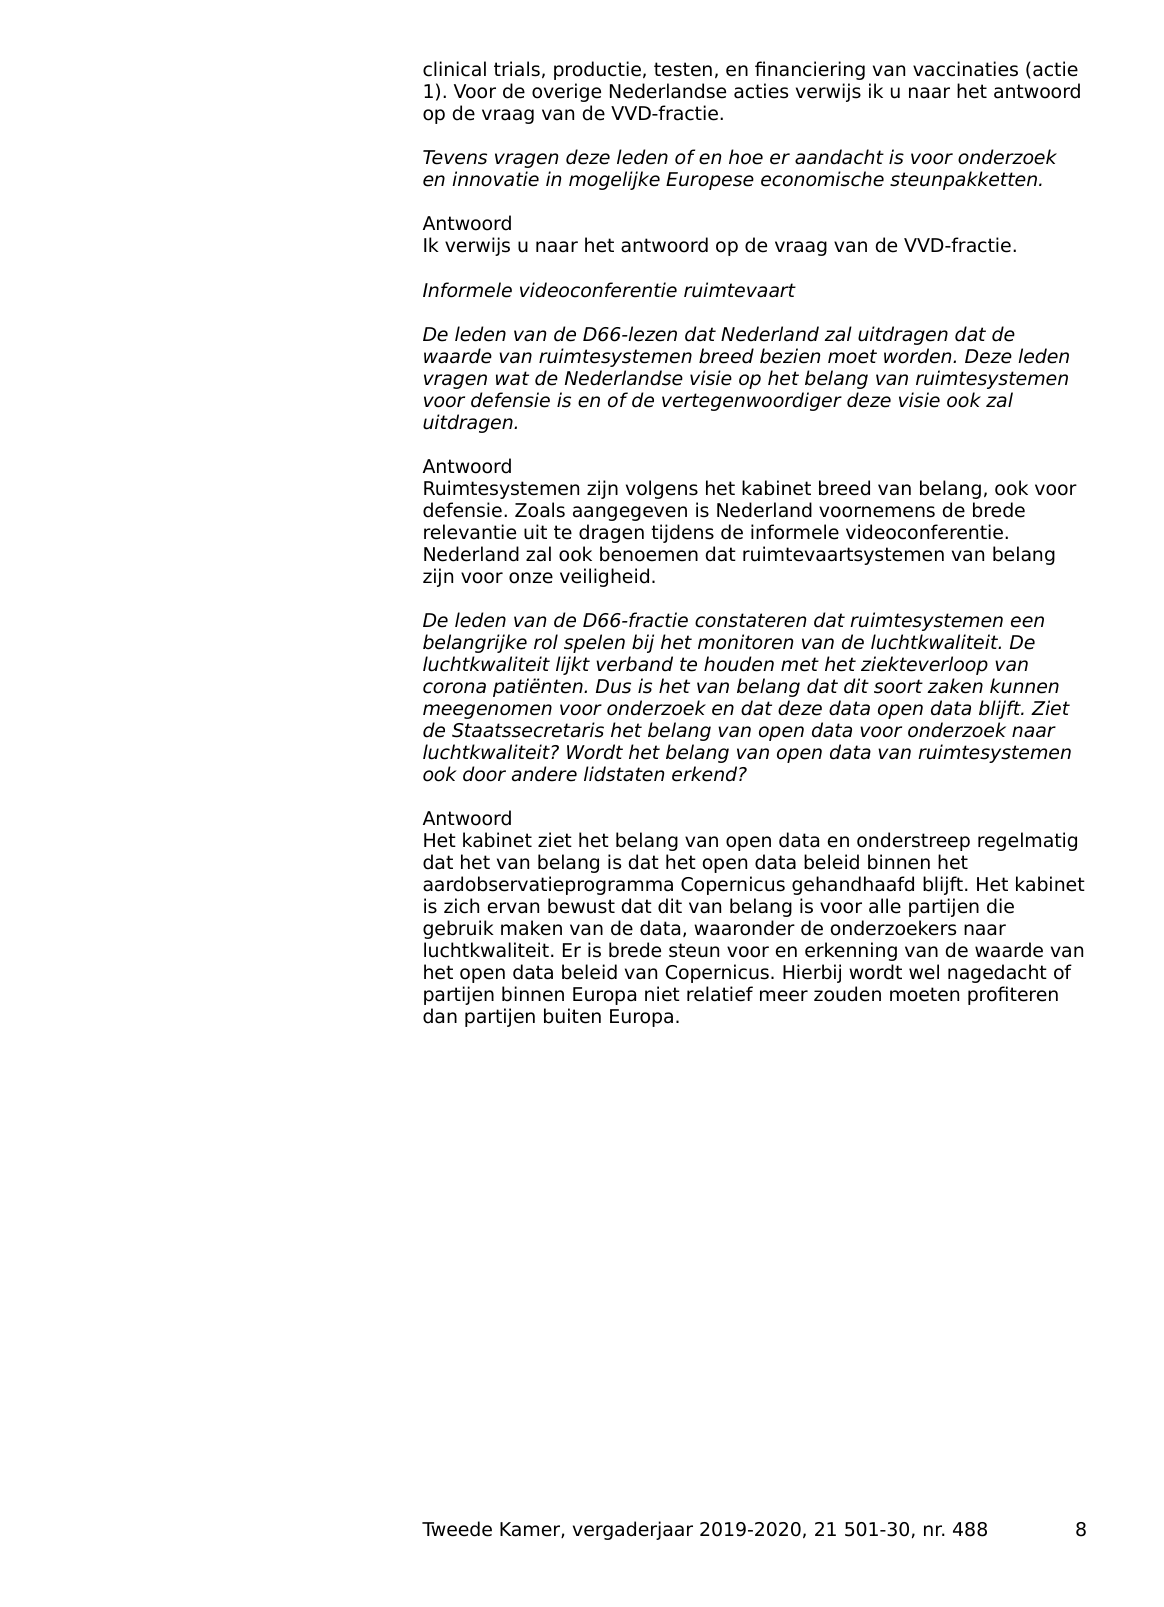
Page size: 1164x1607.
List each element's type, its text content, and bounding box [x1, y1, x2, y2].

text De leden van de D66-fractie constateren dat ruimtesystemen een belangrijke rol spelen bij het monitoren van de luchtkwaliteit. De luchtkwaliteit lijkt verband te houden met het ziekteverloop van corona patiënten. Dus is het van belang dat dit soort zaken kunnen meegenomen voor onderzoek en dat deze data open data blijft. Ziet de Staatssecretaris het belang van open data voor onderzoek naar luchtkwaliteit? Wordt het belang van open data van ruimtesystemen ook door andere lidstaten erkend? [422, 610, 1087, 786]
subtitle Informele videoconferentie ruimtevaart [422, 279, 1087, 301]
text Antwoord [422, 808, 1087, 830]
text Antwoord [422, 456, 1087, 478]
text Het kabinet ziet het belang van open data en onderstreep regelmatig dat het van belang is dat het open data beleid binnen het aardobservatieprogramma Copernicus gehandhaafd blijft. Het kabinet is zich ervan bewust dat dit van belang is voor alle partijen die gebruik maken van de data, waaronder de onderzoekers naar luchtkwaliteit. Er is brede steun voor en erkenning van de waarde van het open data beleid van Copernicus. Hierbij wordt wel nagedacht of partijen binnen Europa niet relatief meer zouden moeten profiteren dan partijen buiten Europa. [422, 830, 1087, 1028]
text clinical trials, productie, testen, en financiering van vaccinaties (actie 1). Voor de overige Nederlandse acties verwijs ik u naar het antwoord op de vraag van de VVD-fractie. [422, 59, 1087, 125]
text Ik verwijs u naar het antwoord op de vraag van de VVD-fractie. [422, 235, 1087, 257]
text Antwoord [422, 213, 1087, 235]
text Tevens vragen deze leden of en hoe er aandacht is voor onderzoek en innovatie in mogelijke Europese economische steunpakketten. [422, 147, 1087, 191]
text Ruimtesystemen zijn volgens het kabinet breed van belang, ook voor defensie. Zoals aangegeven is Nederland voornemens de brede relevantie uit te dragen tijdens de informele videoconferentie. Nederland zal ook benoemen dat ruimtevaartsystemen van belang zijn voor onze veiligheid. [422, 478, 1087, 588]
text De leden van de D66-lezen dat Nederland zal uitdragen dat de waarde van ruimtesystemen breed bezien moet worden. Deze leden vragen wat de Nederlandse visie op het belang van ruimtesystemen voor defensie is en of de vertegenwoordiger deze visie ook zal uitdragen. [422, 324, 1087, 433]
